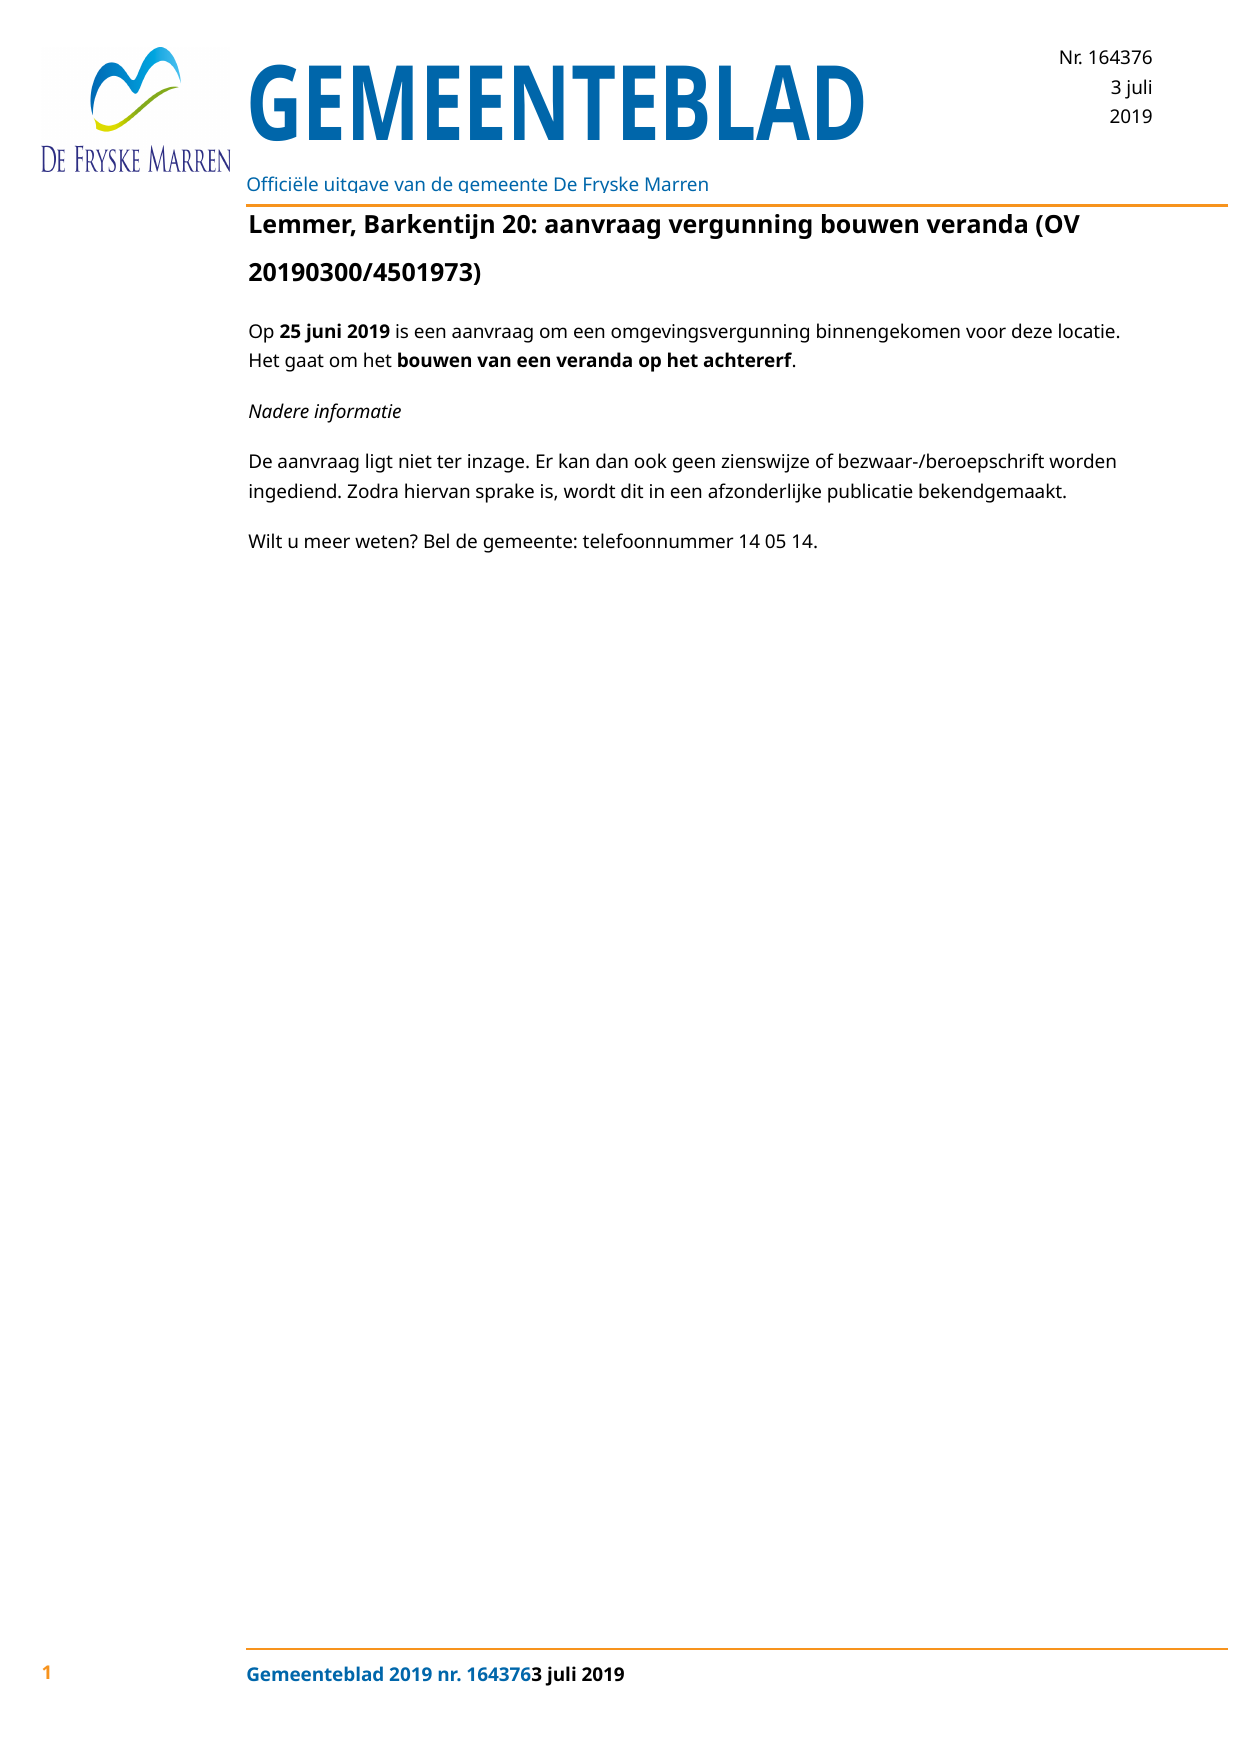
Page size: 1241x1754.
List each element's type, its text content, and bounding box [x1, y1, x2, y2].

text Op 25 juni 2019 is een aanvraag om een omgevingsvergunning binnengekomen voor deze locatie. Het gaat om het bouwen van een veranda op het achtererf. [248, 318, 1152, 373]
text Lemmer, Barkentijn 20: aanvraag vergunning bouwen veranda (OV 20190300/4501973) [248, 207, 1152, 288]
text Nadere informatie [248, 398, 1152, 424]
text Wilt u meer weten? Bel de gemeente: telefoonnummer 14 05 14. [248, 528, 1152, 554]
text De aanvraag ligt niet ter inzage. Er kan dan ook geen zienswijze of bezwaar-/beroepschrift worden ingediend. Zodra hiervan sprake is, wordt dit in een afzonderlijke publicatie bekendgemaakt. [248, 448, 1152, 504]
picture [41, 47, 231, 172]
